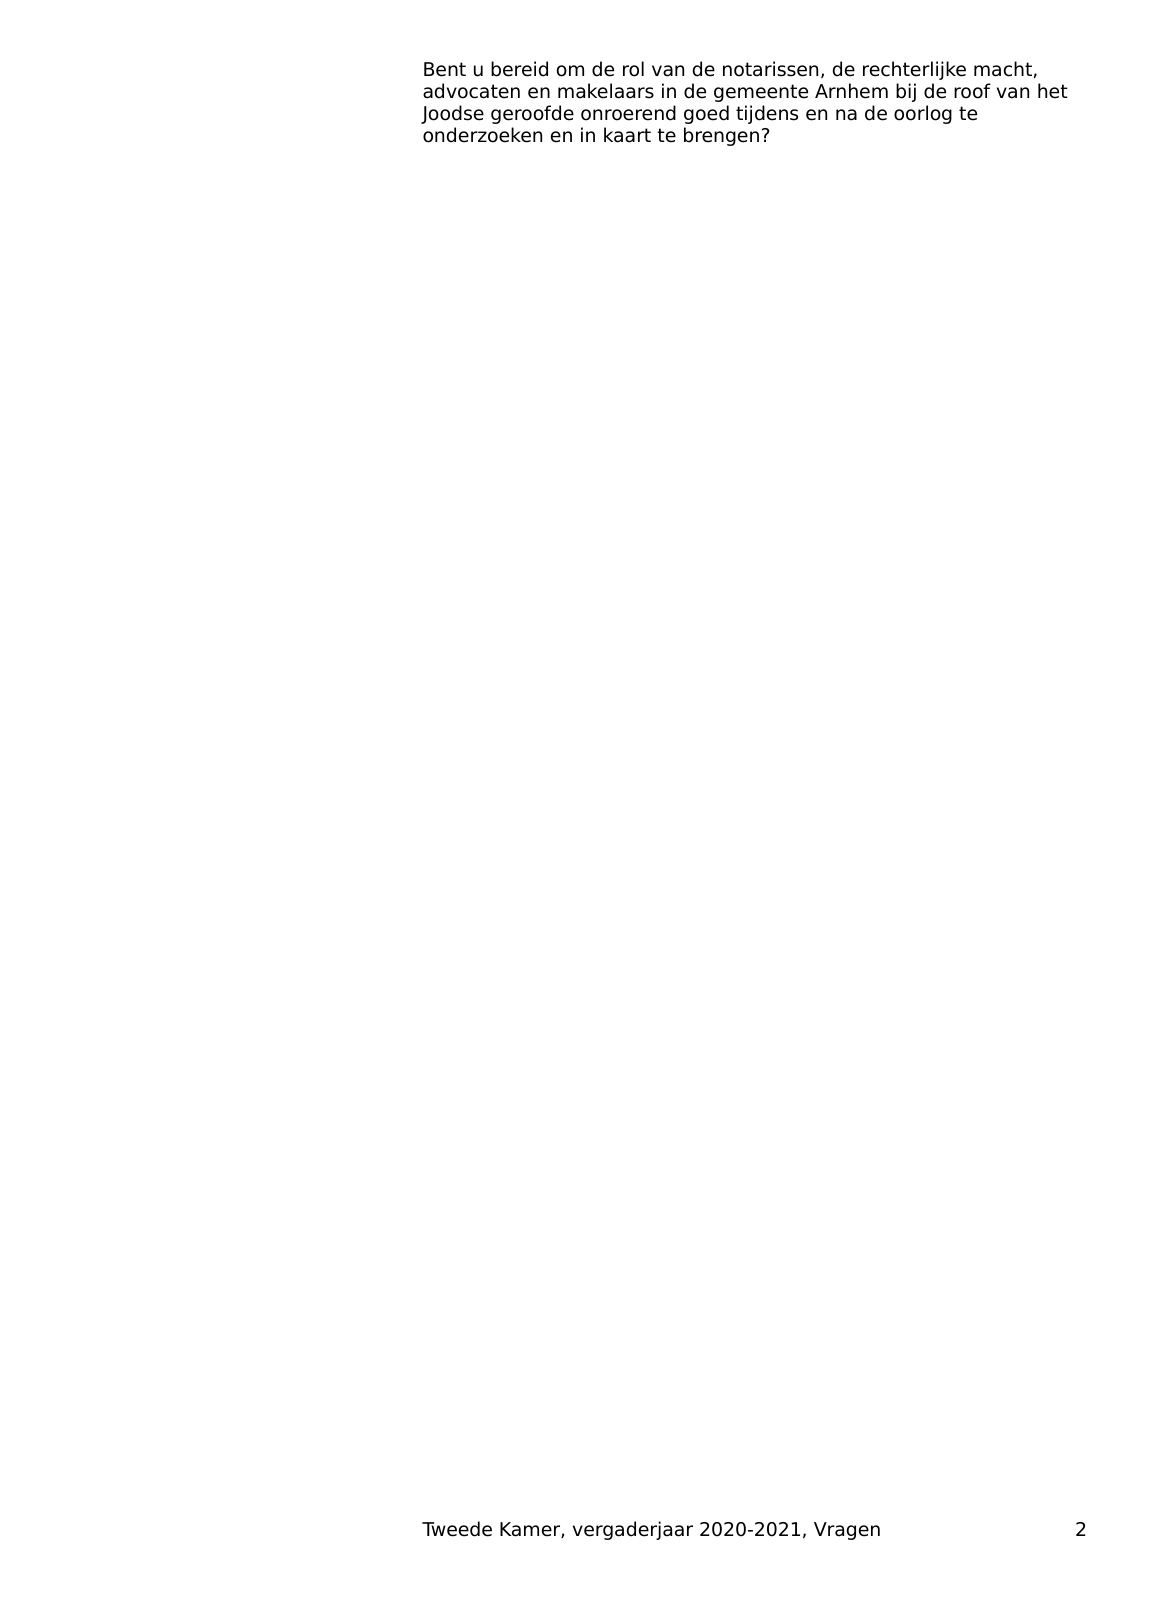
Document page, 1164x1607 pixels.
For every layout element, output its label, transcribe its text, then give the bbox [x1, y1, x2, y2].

text Bent u bereid om de rol van de notarissen, de rechterlijke macht, advocaten en makelaars in de gemeente Arnhem bij de roof van het Joodse geroofde onroerend goed tijdens en na de oorlog te onderzoeken en in kaart te brengen? [422, 59, 1087, 147]
